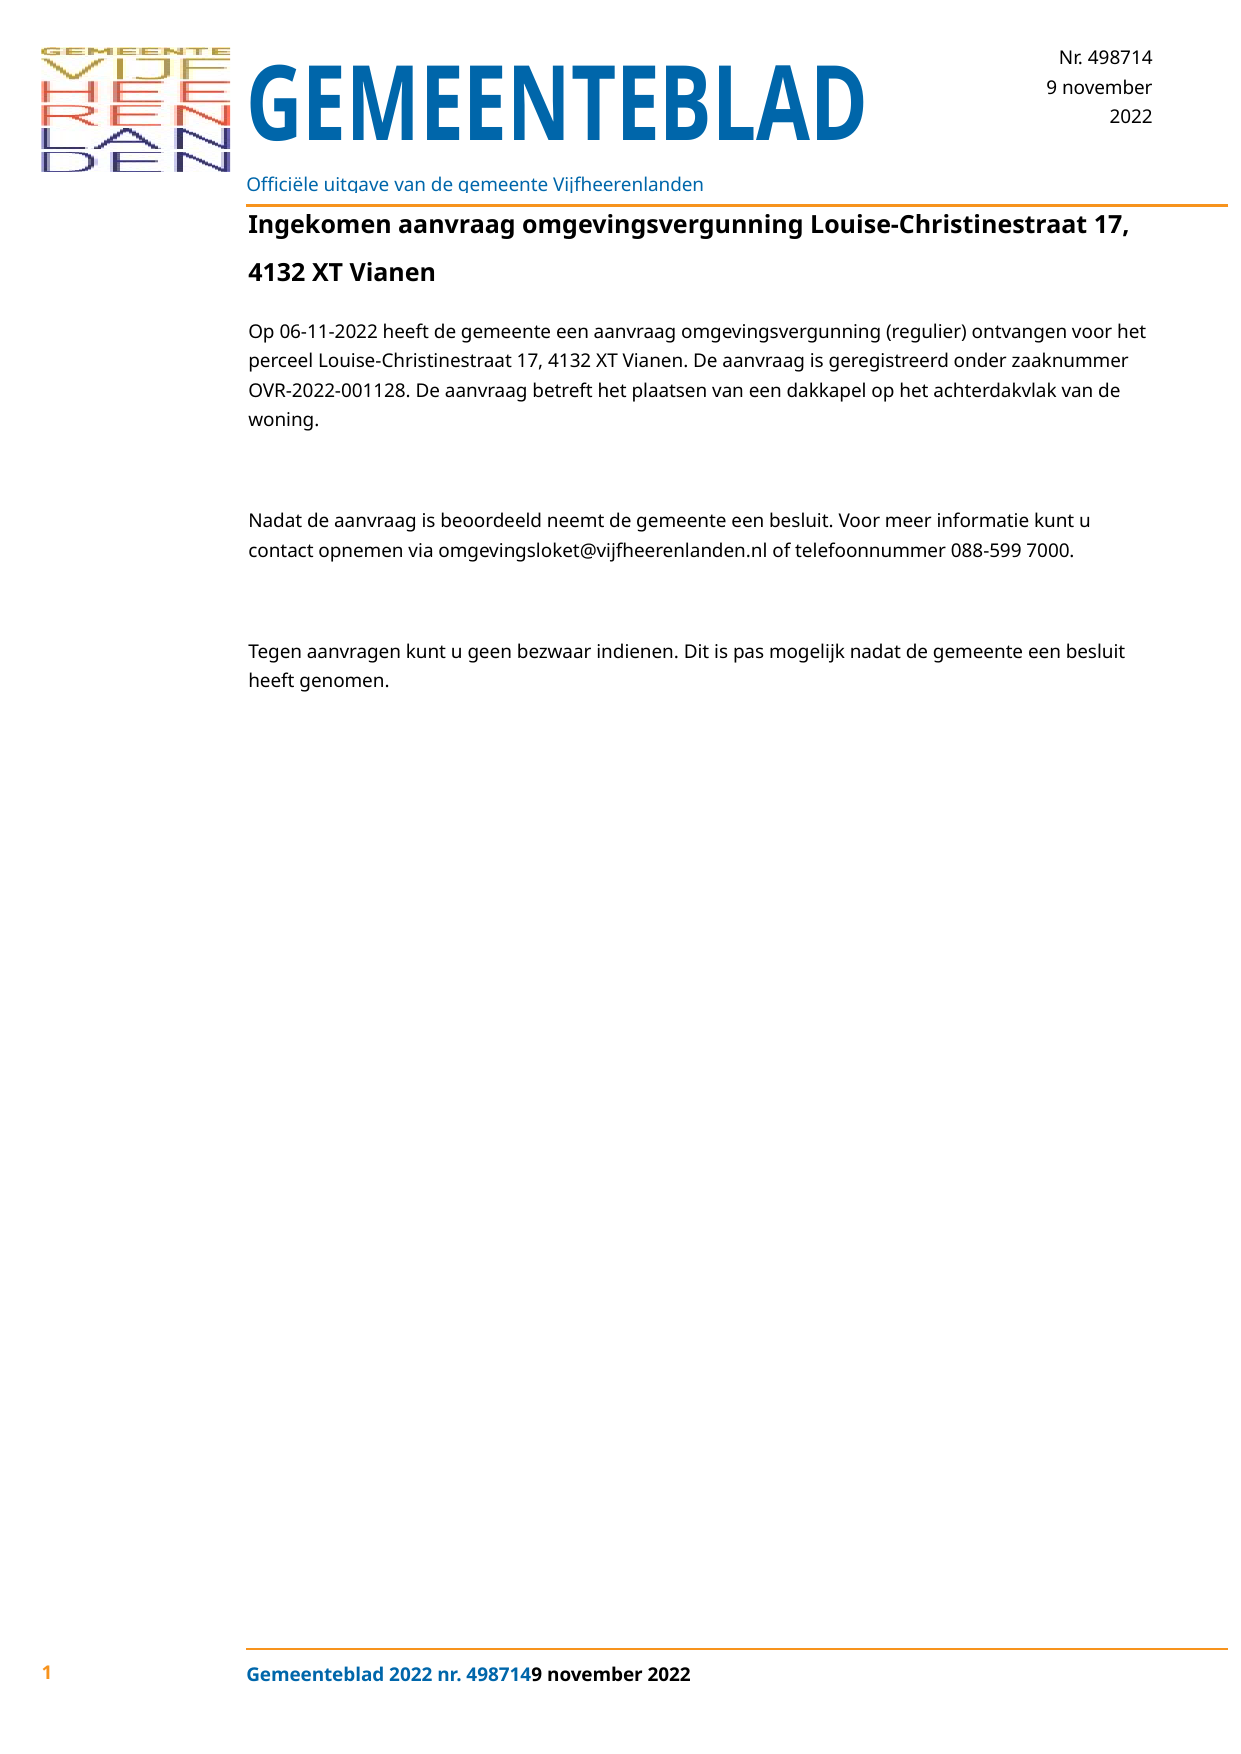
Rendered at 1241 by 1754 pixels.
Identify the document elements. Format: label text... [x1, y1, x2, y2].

text Ingekomen aanvraag omgevingsvergunning Louise-Christinestraat 17, 4132 XT Vianen [248, 207, 1152, 288]
text Op 06-11-2022 heeft de gemeente een aanvraag omgevingsvergunning (regulier) ontvangen voor het perceel Louise-Christinestraat 17, 4132 XT Vianen. De aanvraag is geregistreerd onder zaaknummer OVR-2022-001128. De aanvraag betreft het plaatsen van een dakkapel op het achterdakvlak van de woning. [248, 318, 1152, 432]
picture [41, 47, 231, 172]
text Tegen aanvragen kunt u geen bezwaar indienen. Dit is pas mogelijk nadat de gemeente een besluit heeft genomen. [248, 638, 1152, 693]
text Nadat de aanvraag is beoordeeld neemt de gemeente een besluit. Voor meer informatie kunt u contact opnemen via omgevingsloket@vijfheerenlanden.nl of telefoonnummer 088-599 7000. [248, 507, 1152, 563]
